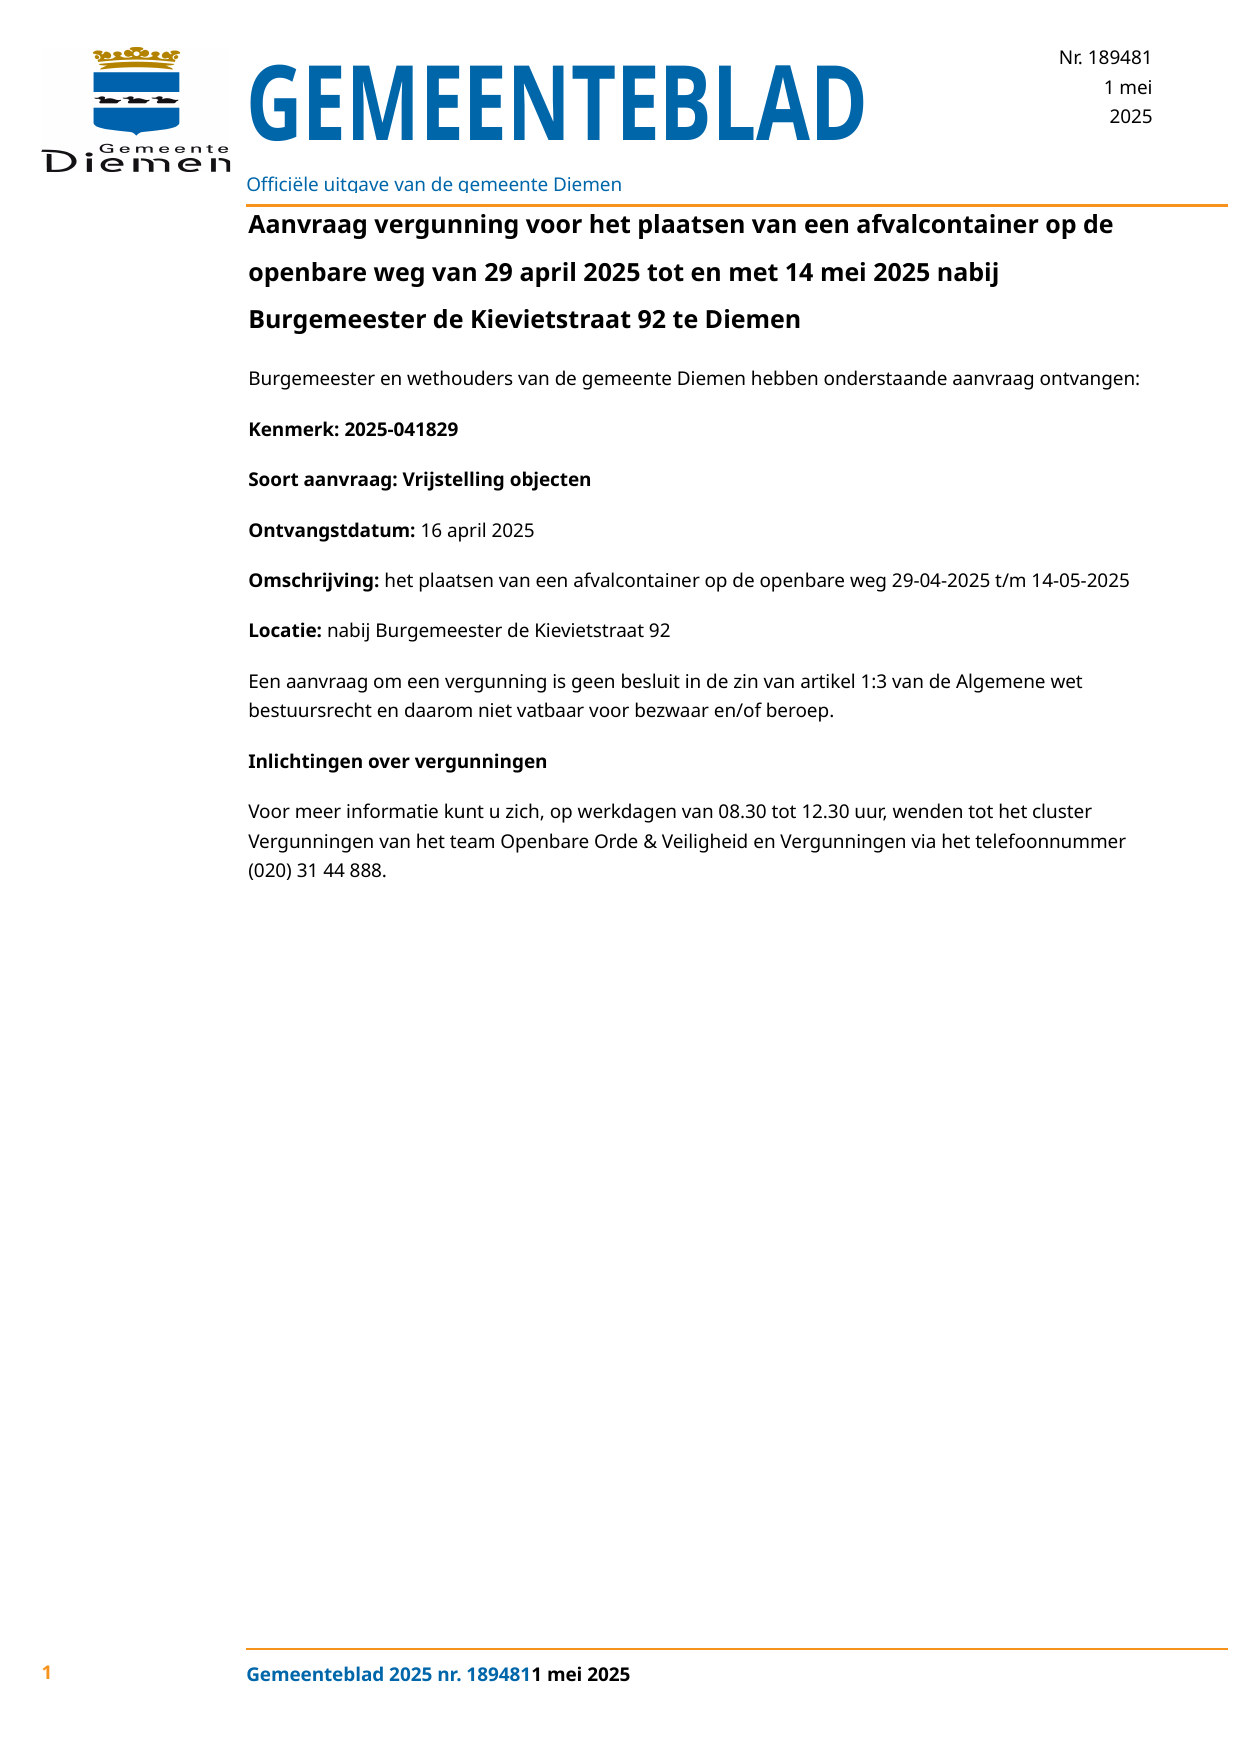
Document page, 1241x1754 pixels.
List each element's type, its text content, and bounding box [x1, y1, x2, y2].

text Omschrijving: het plaatsen van een afvalcontainer op de openbare weg 29-04-2025 t/m 14-05-2025 [248, 567, 1152, 593]
text Soort aanvraag: Vrijstelling objecten [248, 466, 1152, 492]
text Burgemeester en wethouders van de gemeente Diemen hebben onderstaande aanvraag ontvangen: [248, 366, 1152, 391]
text Ontvangstdatum: 16 april 2025 [248, 517, 1152, 542]
picture [41, 47, 231, 172]
text Aanvraag vergunning voor het plaatsen van een afvalcontainer op de openbare weg van 29 april 2025 tot en met 14 mei 2025 nabij Burgemeester de Kievietstraat 92 te Diemen [248, 207, 1152, 336]
text Locatie: nabij Burgemeester de Kievietstraat 92 [248, 618, 1152, 643]
text Een aanvraag om een vergunning is geen besluit in de zin van artikel 1:3 van de Algemene wet bestuursrecht en daarom niet vatbaar voor bezwaar en/of beroep. [248, 668, 1152, 723]
text Inlichtingen over vergunningen [248, 748, 1152, 774]
text Kenmerk: 2025-041829 [248, 416, 1152, 442]
text Voor meer informatie kunt u zich, op werkdagen van 08.30 tot 12.30 uur, wenden tot het cluster Vergunningen van het team Openbare Orde & Veiligheid en Vergunningen via het telefoonnummer (020) 31 44 888. [248, 798, 1152, 883]
